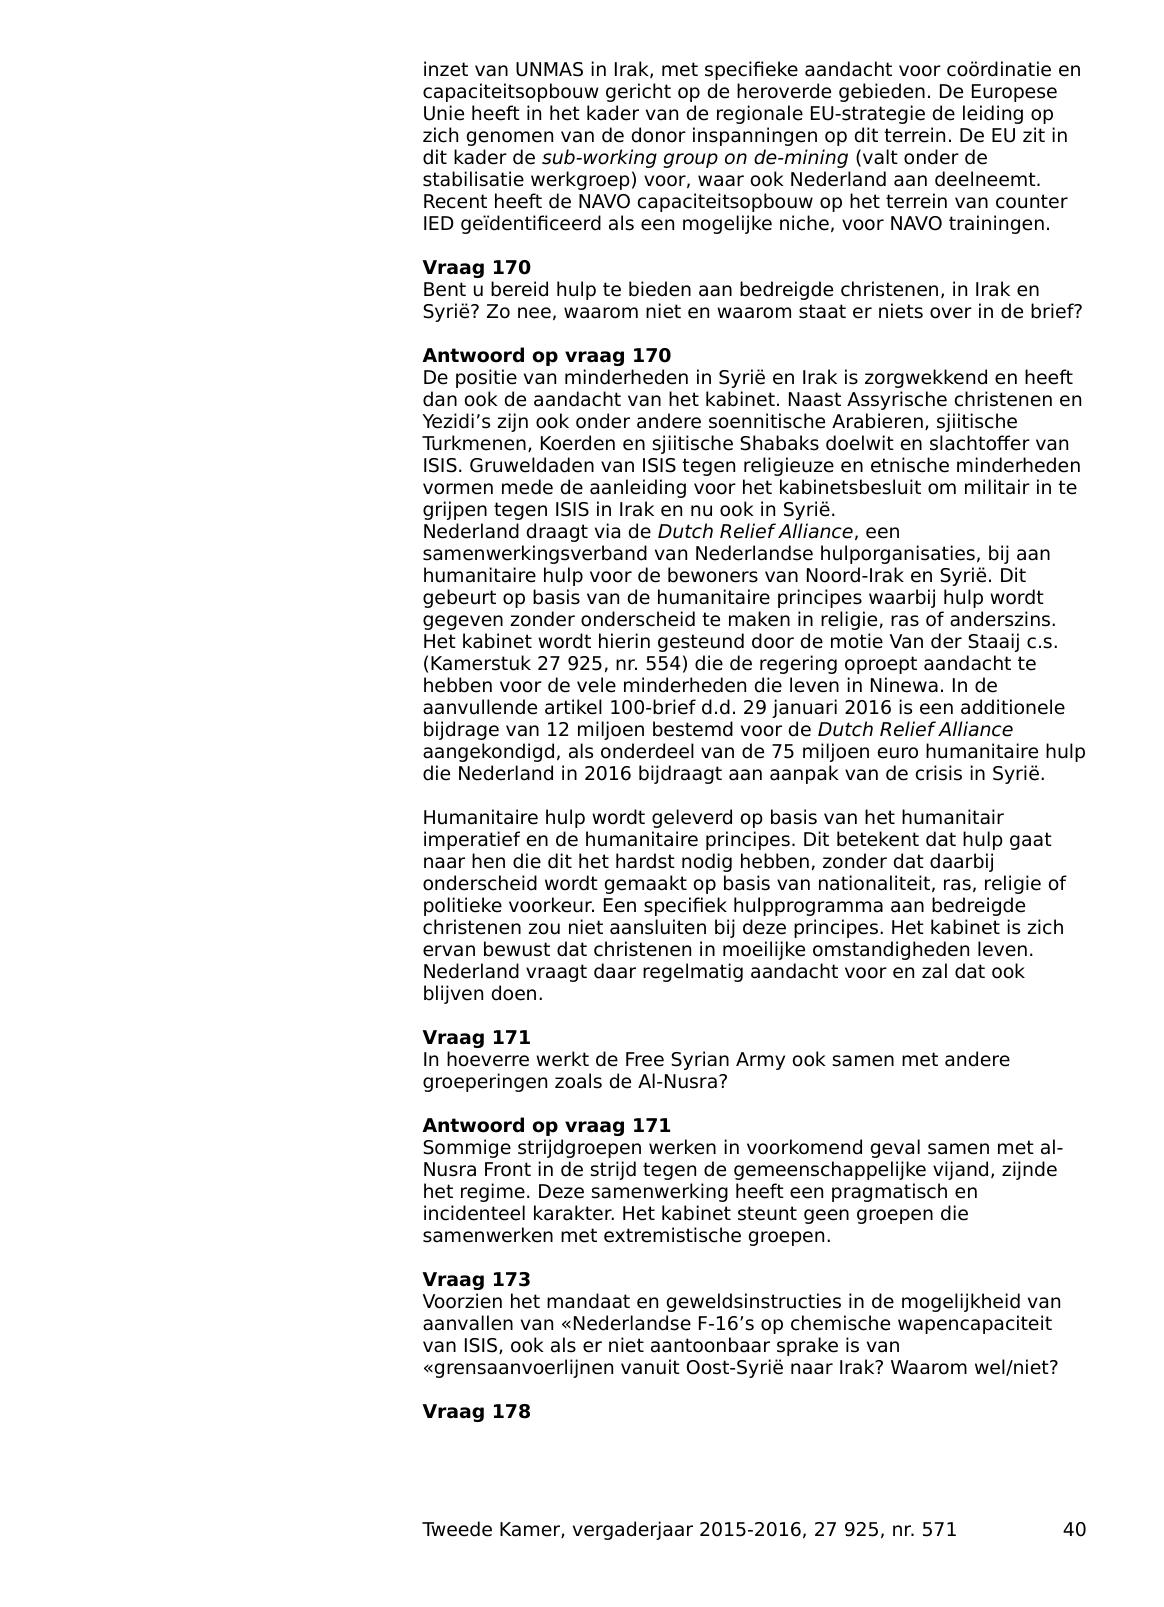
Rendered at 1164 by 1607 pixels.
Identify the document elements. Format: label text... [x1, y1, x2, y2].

text inzet van UNMAS in Irak, met specifieke aandacht voor coördinatie en capaciteitsopbouw gericht op de heroverde gebieden. De Europese Unie heeft in het kader van de regionale EU-strategie de leiding op zich genomen van de donor inspanningen op dit terrein. De EU zit in dit kader de sub-working group on de-mining (valt onder de stabilisatie werkgroep) voor, waar ook Nederland aan deelneemt. Recent heeft de NAVO capaciteitsopbouw op het terrein van counter IED geïdentificeerd als een mogelijke niche, voor NAVO trainingen. [422, 59, 1087, 235]
text Vraag 170 [422, 257, 1087, 279]
text Antwoord op vraag 170 [422, 345, 1087, 367]
text Vraag 178 [422, 1401, 1087, 1423]
text Sommige strijdgroepen werken in voorkomend geval samen met al-Nusra Front in de strijd tegen de gemeenschappelijke vijand, zijnde het regime. Deze samenwerking heeft een pragmatisch en incidenteel karakter. Het kabinet steunt geen groepen die samenwerken met extremistische groepen. [422, 1137, 1087, 1247]
text De positie van minderheden in Syrië en Irak is zorgwekkend en heeft dan ook de aandacht van het kabinet. Naast Assyrische christenen en Yezidi’s zijn ook onder andere soennitische Arabieren, sjiitische Turkmenen, Koerden en sjiitische Shabaks doelwit en slachtoffer van ISIS. Gruweldaden van ISIS tegen religieuze en etnische minderheden vormen mede de aanleiding voor het kabinetsbesluit om militair in te grijpen tegen ISIS in Irak en nu ook in Syrië. [422, 367, 1087, 521]
text Antwoord op vraag 171 [422, 1115, 1087, 1137]
text Humanitaire hulp wordt geleverd op basis van het humanitair imperatief en de humanitaire principes. Dit betekent dat hulp gaat naar hen die dit het hardst nodig hebben, zonder dat daarbij onderscheid wordt gemaakt op basis van nationaliteit, ras, religie of politieke voorkeur. Een specifiek hulpprogramma aan bedreigde christenen zou niet aansluiten bij deze principes. Het kabinet is zich ervan bewust dat christenen in moeilijke omstandigheden leven. Nederland vraagt daar regelmatig aandacht voor en zal dat ook blijven doen. [422, 807, 1087, 1005]
text Nederland draagt via de Dutch Relief Alliance, een samenwerkingsverband van Nederlandse hulporganisaties, bij aan humanitaire hulp voor de bewoners van Noord-Irak en Syrië. Dit gebeurt op basis van de humanitaire principes waarbij hulp wordt gegeven zonder onderscheid te maken in religie, ras of anderszins. Het kabinet wordt hierin gesteund door de motie Van der Staaij c.s. (Kamerstuk 27 925, nr. 554) die de regering oproept aandacht te hebben voor de vele minderheden die leven in Ninewa. In de aanvullende artikel 100-brief d.d. 29 januari 2016 is een additionele bijdrage van 12 miljoen bestemd voor de Dutch Relief Alliance aangekondigd, als onderdeel van de 75 miljoen euro humanitaire hulp die Nederland in 2016 bijdraagt aan aanpak van de crisis in Syrië. [422, 521, 1087, 785]
text Vraag 171 [422, 1027, 1087, 1049]
text Bent u bereid hulp te bieden aan bedreigde christenen, in Irak en Syrië? Zo nee, waarom niet en waarom staat er niets over in de brief? [422, 279, 1087, 323]
text Vraag 173 [422, 1269, 1087, 1291]
text In hoeverre werkt de Free Syrian Army ook samen met andere groeperingen zoals de Al-Nusra? [422, 1049, 1087, 1093]
text Voorzien het mandaat en geweldsinstructies in de mogelijkheid van aanvallen van «Nederlandse F-16’s op chemische wapencapaciteit van ISIS, ook als er niet aantoonbaar sprake is van «grensaanvoerlijnen vanuit Oost-Syrië naar Irak? Waarom wel/niet? [422, 1291, 1087, 1379]
